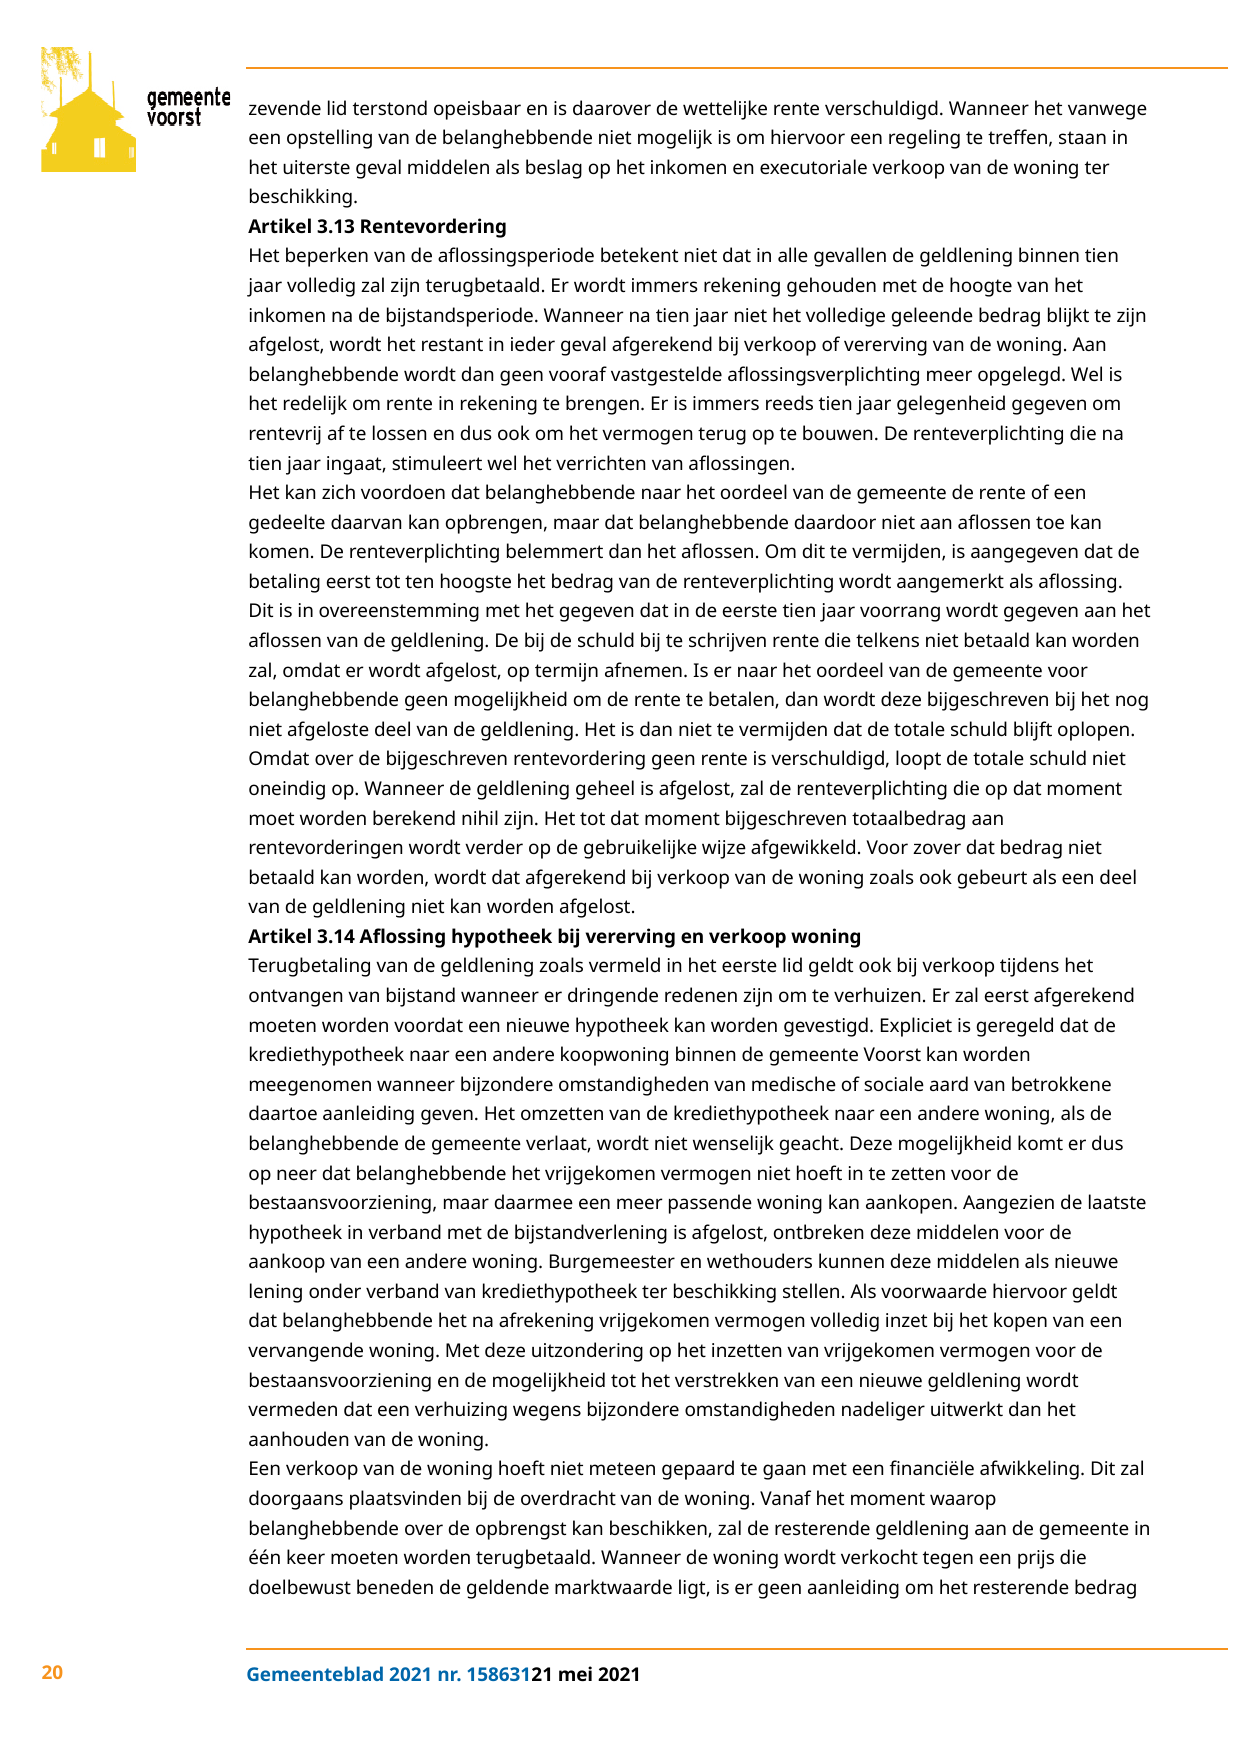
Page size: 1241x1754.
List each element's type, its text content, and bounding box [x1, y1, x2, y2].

text Artikel 3.14 Aflossing hypotheek bij vererving en verkoop woning [248, 923, 1152, 949]
text Het kan zich voordoen dat belanghebbende naar het oordeel van de gemeente de rente of een gedeelte daarvan kan opbrengen, maar dat belanghebbende daardoor niet aan aflossen toe kan komen. De renteverplichting belemmert dan het aflossen. Om dit te vermijden, is aangegeven dat de betaling eerst tot ten hoogste het bedrag van de renteverplichting wordt aangemerkt als aflossing. Dit is in overeenstemming met het gegeven dat in de eerste tien jaar voorrang wordt gegeven aan het aflossen van de geldlening. De bij de schuld bij te schrijven rente die telkens niet betaald kan worden zal, omdat er wordt afgelost, op termijn afnemen. Is er naar het oordeel van de gemeente voor belanghebbende geen mogelijkheid om de rente te betalen, dan wordt deze bijgeschreven bij het nog niet afgeloste deel van de geldlening. Het is dan niet te vermijden dat de totale schuld blijft oplopen. Omdat over de bijgeschreven rentevordering geen rente is verschuldigd, loopt de totale schuld niet oneindig op. Wanneer de geldlening geheel is afgelost, zal de renteverplichting die op dat moment moet worden berekend nihil zijn. Het tot dat moment bijgeschreven totaalbedrag aan rentevorderingen wordt verder op de gebruikelijke wijze afgewikkeld. Voor zover dat bedrag niet betaald kan worden, wordt dat afgerekend bij verkoop van de woning zoals ook gebeurt als een deel van de geldlening niet kan worden afgelost. [248, 479, 1152, 919]
text zevende lid terstond opeisbaar en is daarover de wettelijke rente verschuldigd. Wanneer het vanwege een opstelling van de belanghebbende niet mogelijk is om hiervoor een regeling te treffen, staan in het uiterste geval middelen als beslag op het inkomen en executoriale verkoop van de woning ter beschikking. [248, 95, 1152, 209]
picture [41, 47, 231, 172]
text Een verkoop van de woning hoeft niet meteen gepaard te gaan met een financiële afwikkeling. Dit zal doorgaans plaatsvinden bij de overdracht van de woning. Vanaf het moment waarop belanghebbende over de opbrengst kan beschikken, zal de resterende geldlening aan de gemeente in één keer moeten worden terugbetaald. Wanneer de woning wordt verkocht tegen een prijs die doelbewust beneden de geldende marktwaarde ligt, is er geen aanleiding om het resterende bedrag [248, 1456, 1152, 1600]
text Terugbetaling van de geldlening zoals vermeld in het eerste lid geldt ook bij verkoop tijdens het ontvangen van bijstand wanneer er dringende redenen zijn om te verhuizen. Er zal eerst afgerekend moeten worden voordat een nieuwe hypotheek kan worden gevestigd. Expliciet is geregeld dat de krediethypotheek naar een andere koopwoning binnen de gemeente Voorst kan worden meegenomen wanneer bijzondere omstandigheden van medische of sociale aard van betrokkene daartoe aanleiding geven. Het omzetten van de krediethypotheek naar een andere woning, als de belanghebbende de gemeente verlaat, wordt niet wenselijk geacht. Deze mogelijkheid komt er dus op neer dat belanghebbende het vrijgekomen vermogen niet hoeft in te zetten voor de bestaansvoorziening, maar daarmee een meer passende woning kan aankopen. Aangezien de laatste hypotheek in verband met de bijstandverlening is afgelost, ontbreken deze middelen voor de aankoop van een andere woning. Burgemeester en wethouders kunnen deze middelen als nieuwe lening onder verband van krediethypotheek ter beschikking stellen. Als voorwaarde hiervoor geldt dat belanghebbende het na afrekening vrijgekomen vermogen volledig inzet bij het kopen van een vervangende woning. Met deze uitzondering op het inzetten van vrijgekomen vermogen voor de bestaansvoorziening en de mogelijkheid tot het verstrekken van een nieuwe geldlening wordt vermeden dat een verhuizing wegens bijzondere omstandigheden nadeliger uitwerkt dan het aanhouden van de woning. [248, 953, 1152, 1452]
text Artikel 3.13 Rentevordering [248, 213, 1152, 239]
text Het beperken van de aflossingsperiode betekent niet dat in alle gevallen de geldlening binnen tien jaar volledig zal zijn terugbetaald. Er wordt immers rekening gehouden met de hoogte van het inkomen na de bijstandsperiode. Wanneer na tien jaar niet het volledige geleende bedrag blijkt te zijn afgelost, wordt het restant in ieder geval afgerekend bij verkoop of vererving van de woning. Aan belanghebbende wordt dan geen vooraf vastgestelde aflossingsverplichting meer opgelegd. Wel is het redelijk om rente in rekening te brengen. Er is immers reeds tien jaar gelegenheid gegeven om rentevrij af te lossen en dus ook om het vermogen terug op te bouwen. De renteverplichting die na tien jaar ingaat, stimuleert wel het verrichten van aflossingen. [248, 243, 1152, 476]
